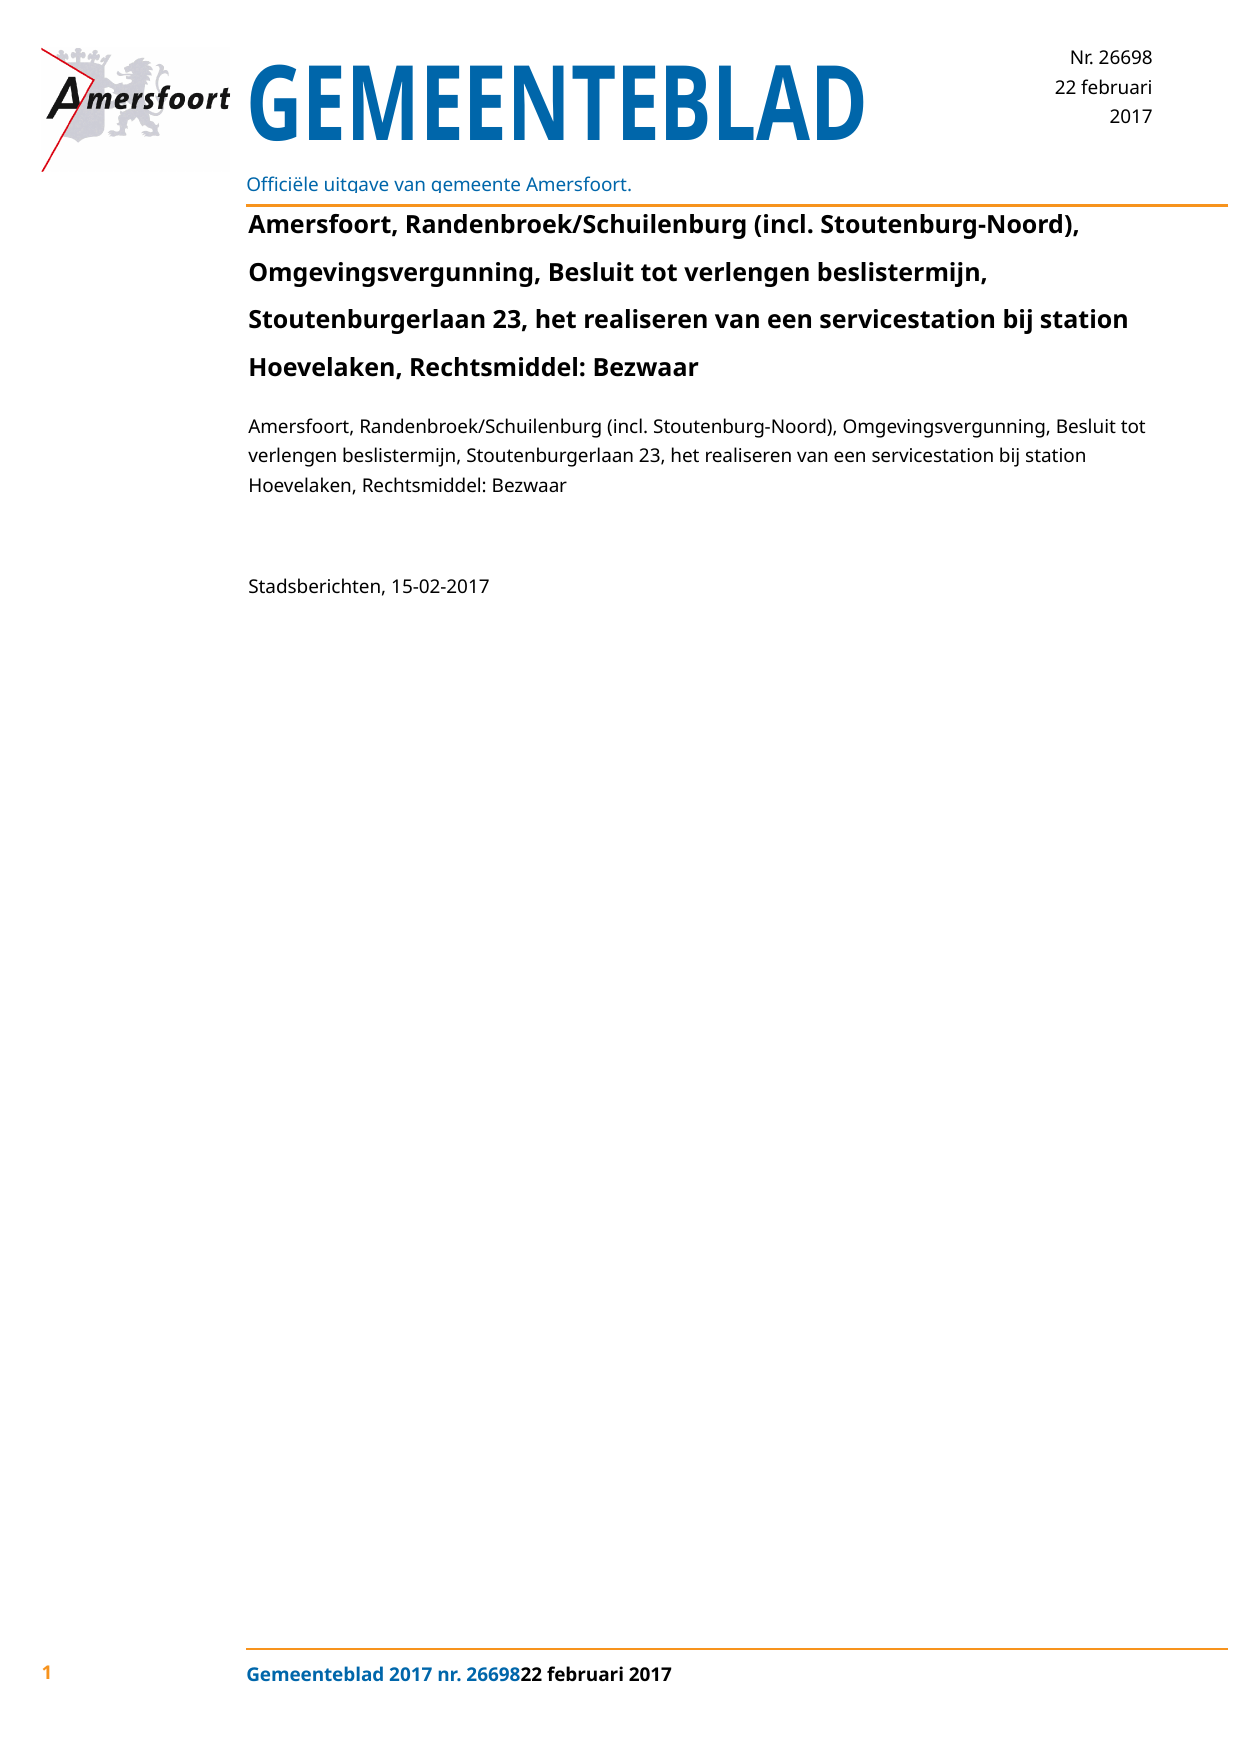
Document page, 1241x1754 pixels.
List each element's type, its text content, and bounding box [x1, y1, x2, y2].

picture [41, 47, 231, 172]
text Stadsberichten, 15-02-2017 [248, 573, 1152, 599]
text Amersfoort, Randenbroek/Schuilenburg (incl. Stoutenburg-Noord), Omgevingsvergunning, Besluit tot verlengen beslistermijn, Stoutenburgerlaan 23, het realiseren van een servicestation bij station Hoevelaken, Rechtsmiddel: Bezwaar [248, 413, 1152, 498]
text Amersfoort, Randenbroek/Schuilenburg (incl. Stoutenburg-Noord), Omgevingsvergunning, Besluit tot verlengen beslistermijn, Stoutenburgerlaan 23, het realiseren van een servicestation bij station Hoevelaken, Rechtsmiddel: Bezwaar [248, 207, 1152, 384]
